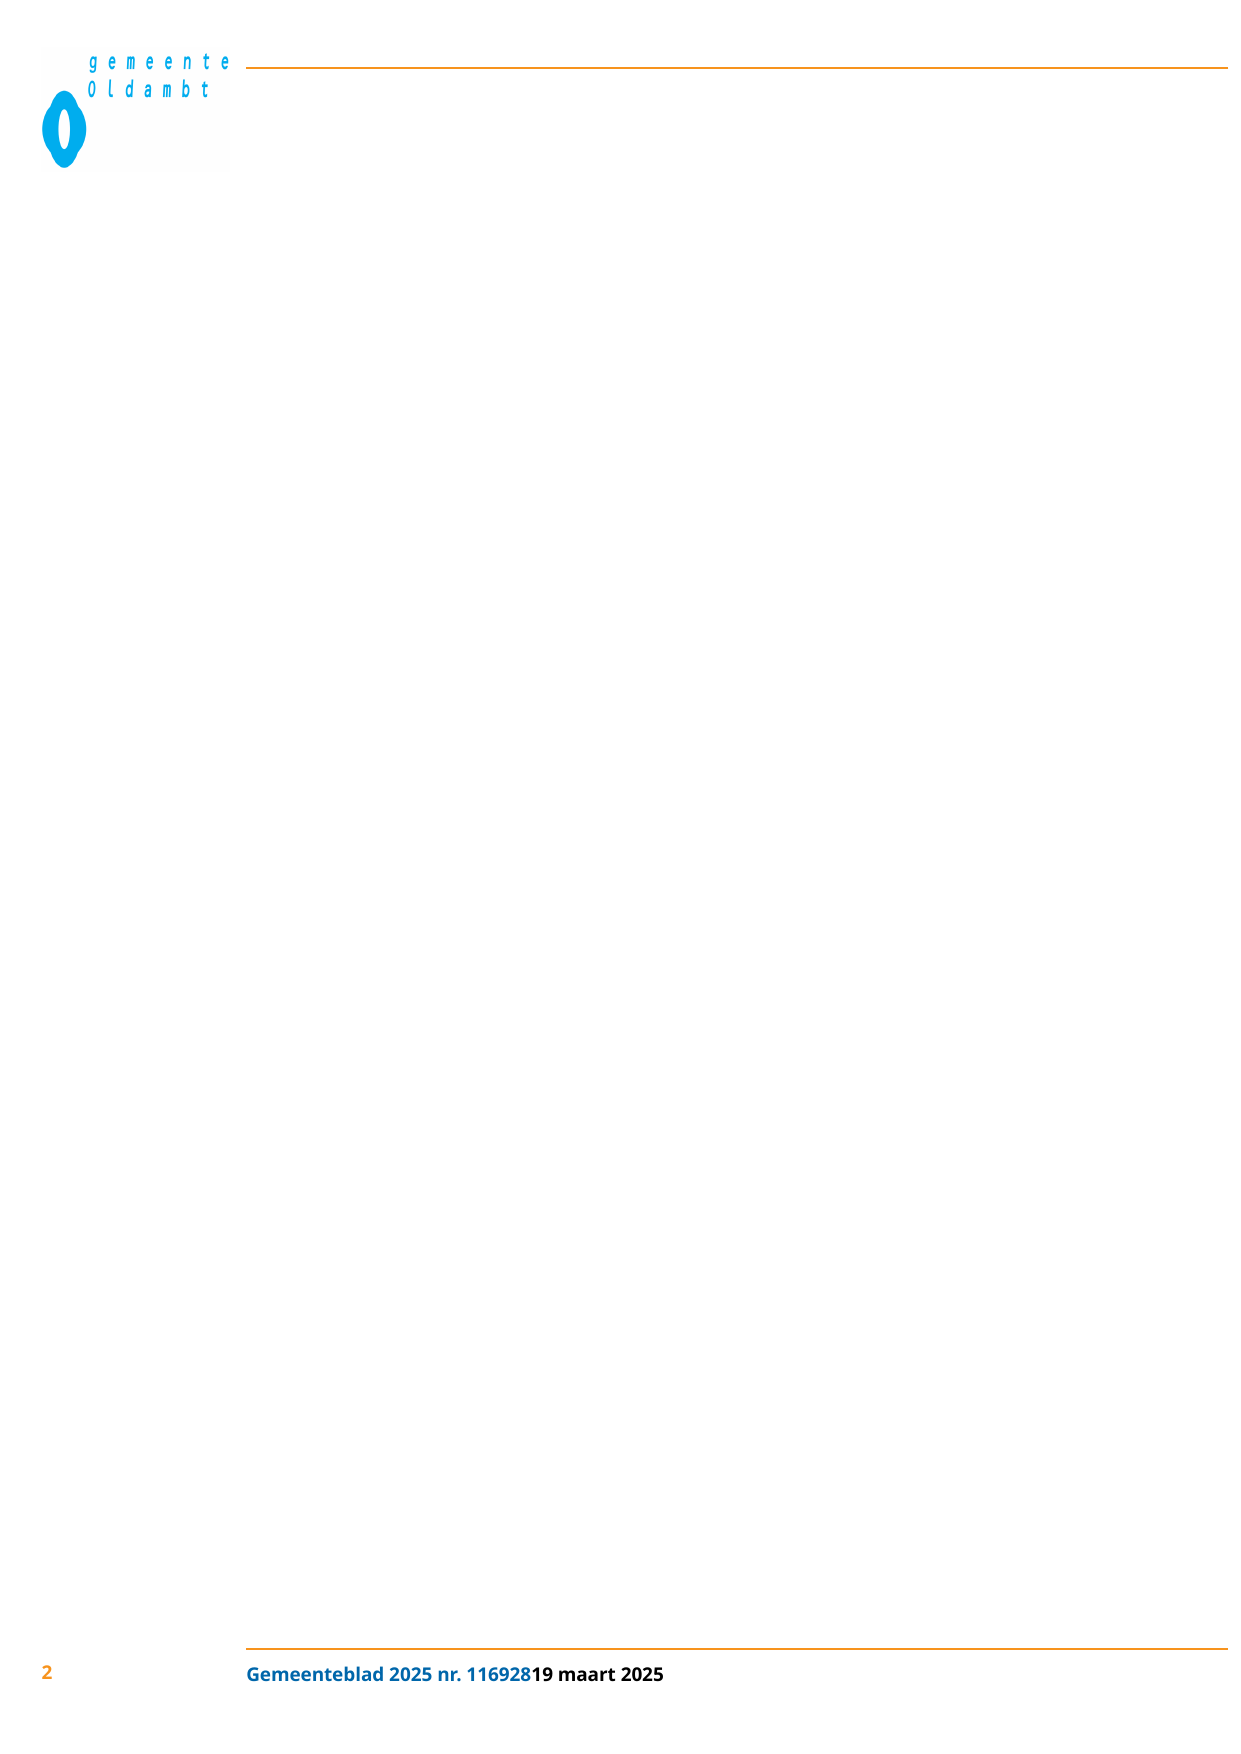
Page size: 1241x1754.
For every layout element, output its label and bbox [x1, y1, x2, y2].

picture [41, 47, 231, 172]
